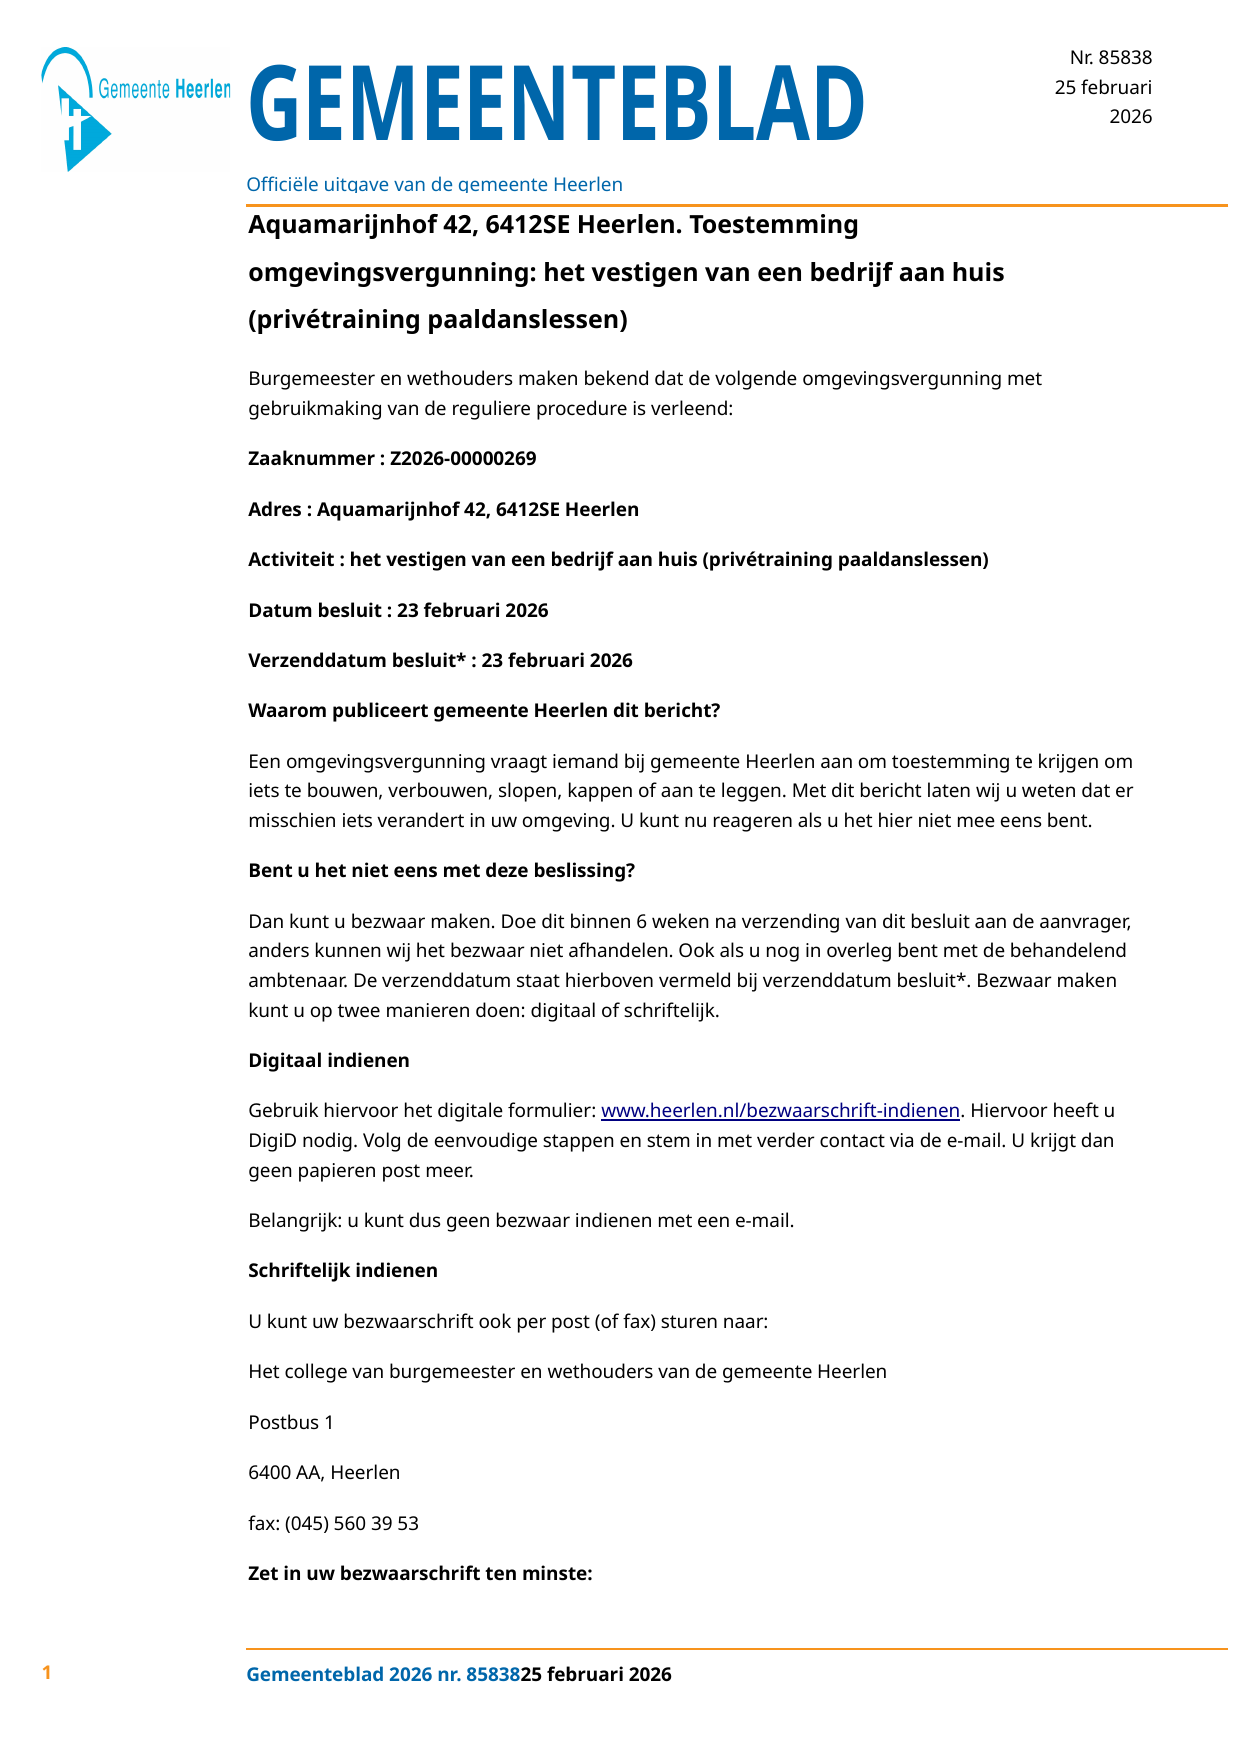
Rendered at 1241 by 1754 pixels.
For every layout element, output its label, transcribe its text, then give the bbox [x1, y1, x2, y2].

text Een omgevingsvergunning vraagt iemand bij gemeente Heerlen aan om toestemming te krijgen om iets te bouwen, verbouwen, slopen, kappen of aan te leggen. Met dit bericht laten wij u weten dat er misschien iets verandert in uw omgeving. U kunt nu reageren als u het hier niet mee eens bent. [248, 748, 1152, 833]
text Het college van burgemeester en wethouders van de gemeente Heerlen [248, 1358, 1152, 1384]
text Dan kunt u bezwaar maken. Doe dit binnen 6 weken na verzending van dit besluit aan de aanvrager, anders kunnen wij het bezwaar niet afhandelen. Ook als u nog in overleg bent met de behandelend ambtenaar. De verzenddatum staat hierboven vermeld bij verzenddatum besluit*. Bezwaar maken kunt u op twee manieren doen: digitaal of schriftelijk. [248, 908, 1152, 1022]
text Burgemeester en wethouders maken bekend dat de volgende omgevingsvergunning met gebruikmaking van de reguliere procedure is verleend: [248, 366, 1152, 421]
text Verzenddatum besluit* : 23 februari 2026 [248, 647, 1152, 673]
text Bent u het niet eens met deze beslissing? [248, 858, 1152, 883]
text fax: (045) 560 39 53 [248, 1510, 1152, 1535]
text Aquamarijnhof 42, 6412SE Heerlen. Toestemming omgevingsvergunning: het vestigen van een bedrijf aan huis (privétraining paaldanslessen) [248, 207, 1152, 336]
text Gebruik hiervoor het digitale formulier: www.heerlen.nl/bezwaarschrift-indienen. Hiervoor heeft u DigiD nodig. Volg de eenvoudige stappen en stem in met verder contact via de e-mail. U krijgt dan geen papieren post meer. [248, 1098, 1152, 1182]
text Postbus 1 [248, 1409, 1152, 1434]
picture [41, 47, 59, 70]
text Activiteit : het vestigen van een bedrijf aan huis (privétraining paaldanslessen) [248, 546, 1152, 572]
text Belangrijk: u kunt dus geen bezwaar indienen met een e-mail. [248, 1207, 1152, 1233]
text Schriftelijk indienen [248, 1258, 1152, 1283]
text Digitaal indienen [248, 1047, 1152, 1073]
text Zaaknummer : Z2026-00000269 [248, 446, 1152, 471]
text Waarom publiceert gemeente Heerlen dit bericht? [248, 698, 1152, 723]
text U kunt uw bezwaarschrift ook per post (of fax) sturen naar: [248, 1308, 1152, 1334]
text Adres : Aquamarijnhof 42, 6412SE Heerlen [248, 496, 1152, 522]
text Zet in uw bezwaarschrift ten minste: [248, 1560, 1152, 1586]
text 6400 AA, Heerlen [248, 1459, 1152, 1485]
text Datum besluit : 23 februari 2026 [248, 597, 1152, 622]
picture [41, 47, 231, 172]
